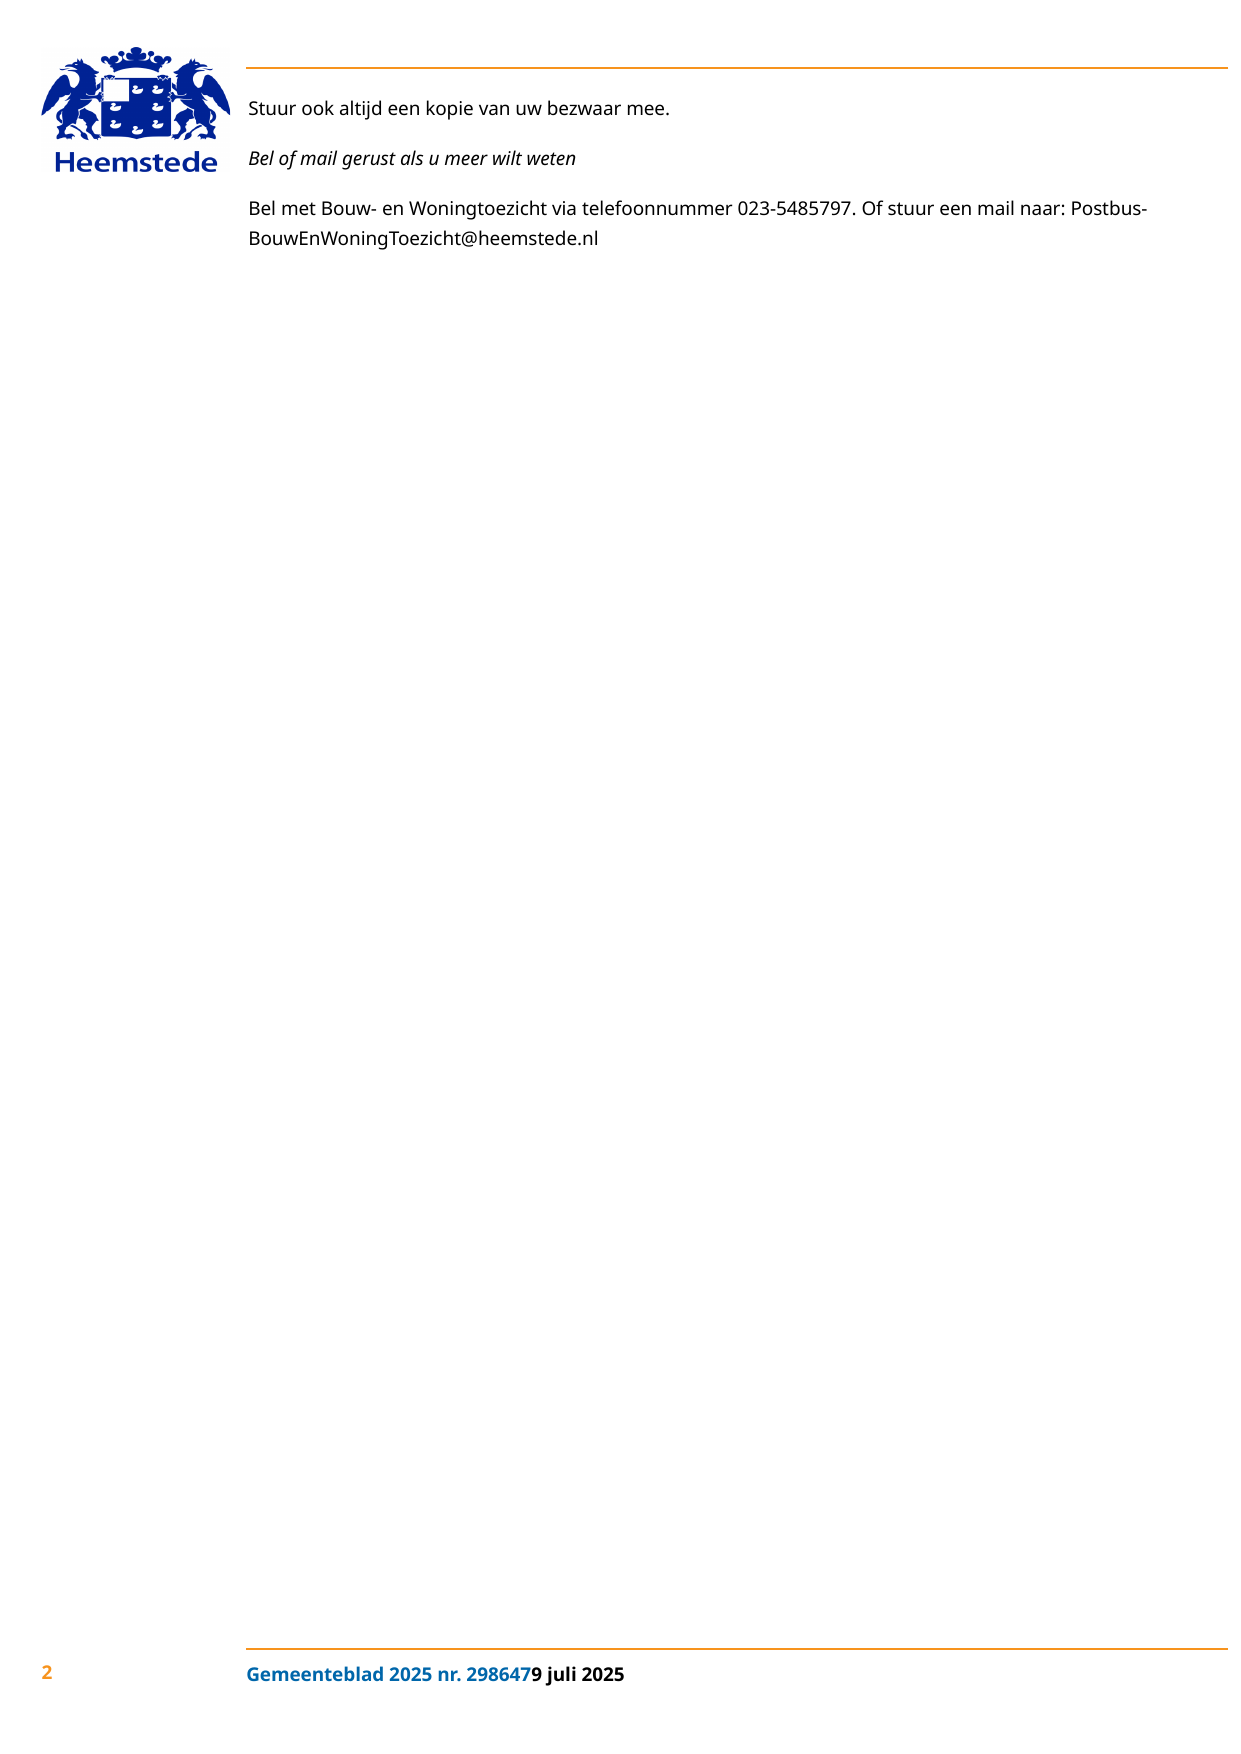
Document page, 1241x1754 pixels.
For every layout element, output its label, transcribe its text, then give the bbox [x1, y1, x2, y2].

text Stuur ook altijd een kopie van uw bezwaar mee. [248, 95, 1152, 121]
picture [41, 47, 231, 172]
text Bel met Bouw- en Woningtoezicht via telefoonnummer 023-5485797. Of stuur een mail naar: Postbus-BouwEnWoningToezicht@heemstede.nl [248, 196, 1152, 251]
text Bel of mail gerust als u meer wilt weten [248, 145, 1152, 171]
